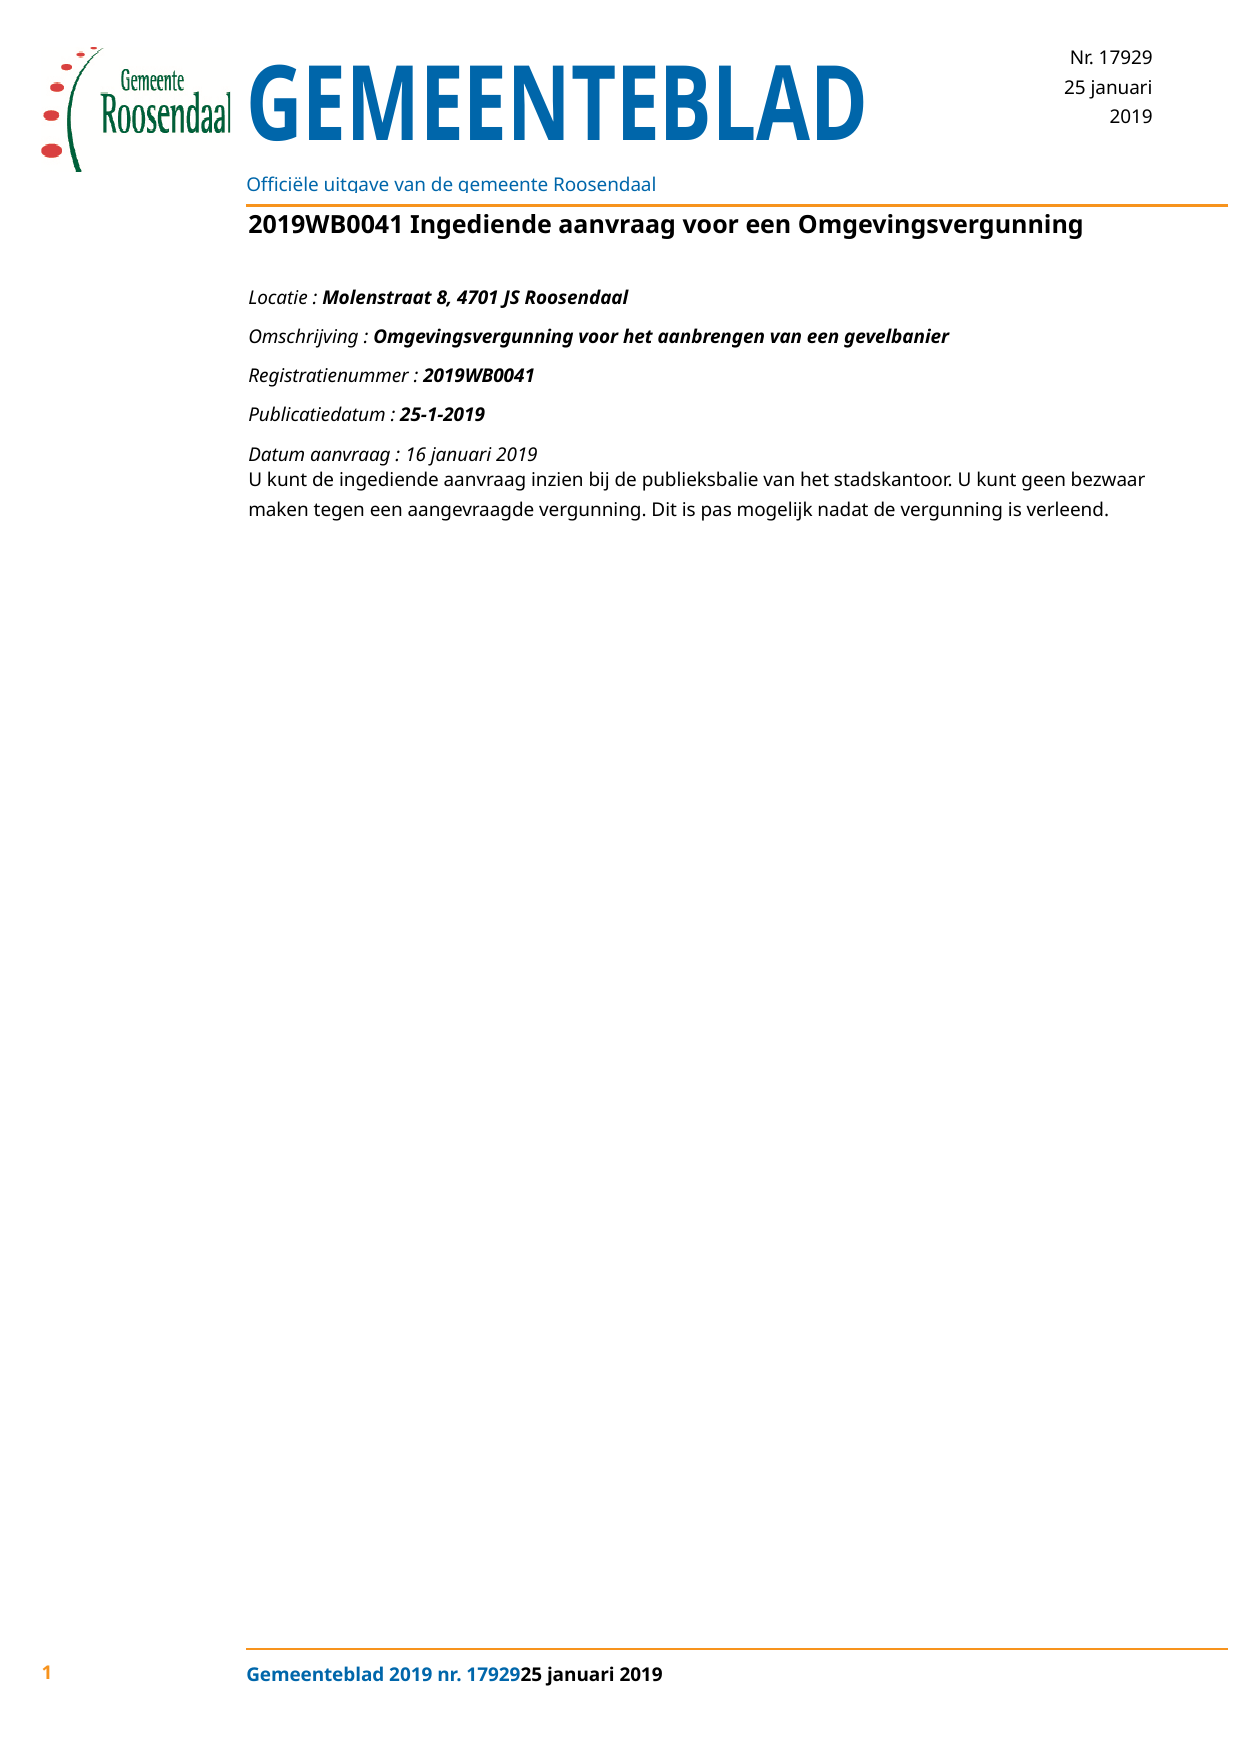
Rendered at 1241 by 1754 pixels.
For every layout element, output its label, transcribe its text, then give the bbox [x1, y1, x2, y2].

text Publicatiedatum : 25-1-2019 [248, 402, 1152, 427]
picture [41, 47, 231, 172]
text Omschrijving : Omgevingsvergunning voor het aanbrengen van een gevelbanier [248, 323, 1152, 349]
text Locatie : Molenstraat 8, 4701 JS Roosendaal [248, 284, 1152, 309]
text U kunt de ingediende aanvraag inzien bij de publieksbalie van het stadskantoor. U kunt geen bezwaar maken tegen een aangevraagde vergunning. Dit is pas mogelijk nadat de vergunning is verleend. [248, 467, 1152, 522]
text Datum aanvraag : 16 januari 2019 [248, 441, 1152, 467]
text Registratienummer : 2019WB0041 [248, 362, 1152, 388]
text 2019WB0041 Ingediende aanvraag voor een Omgevingsvergunning [248, 207, 1152, 241]
